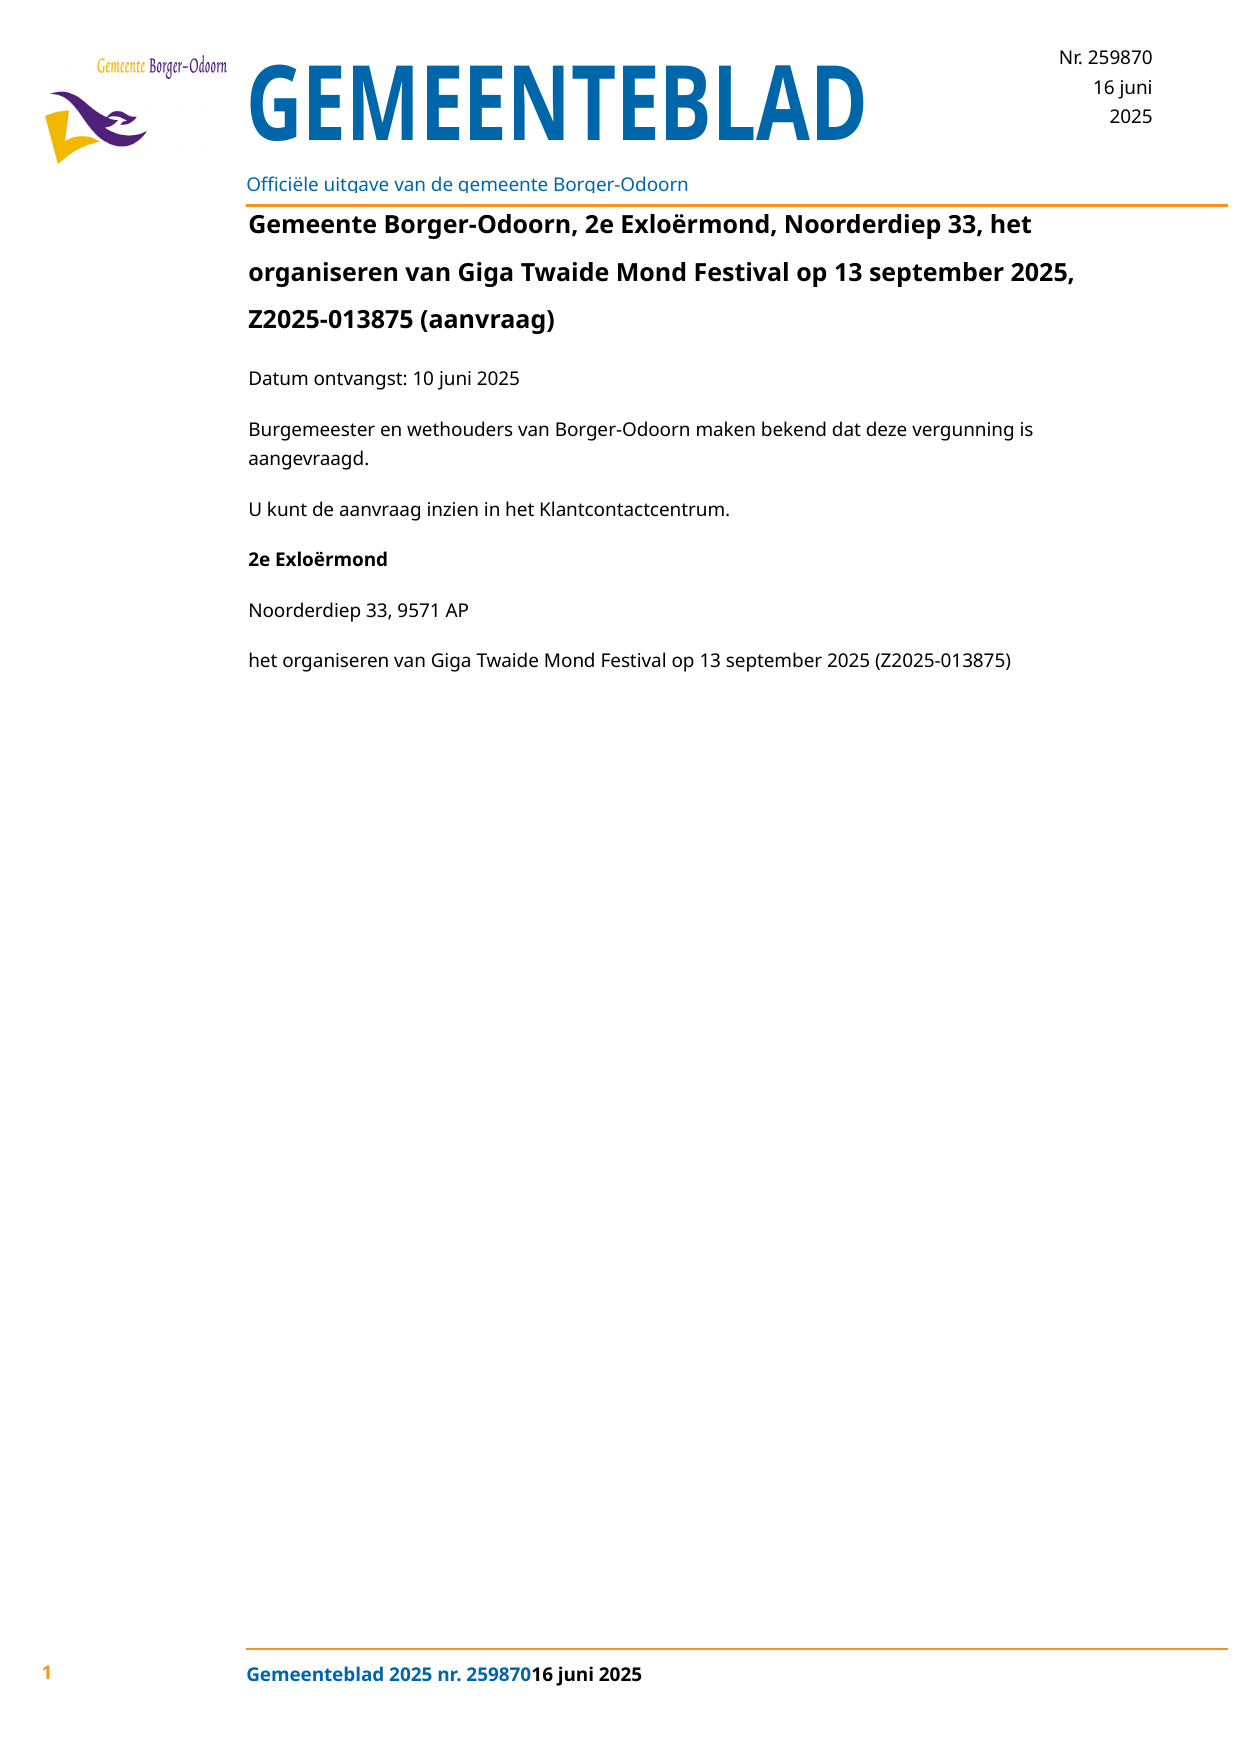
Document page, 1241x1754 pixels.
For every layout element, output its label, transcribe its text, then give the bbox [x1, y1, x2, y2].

text Datum ontvangst: 10 juni 2025 [248, 366, 1152, 391]
text het organiseren van Giga Twaide Mond Festival op 13 september 2025 (Z2025-013875) [248, 647, 1152, 673]
picture [41, 47, 231, 172]
text Noorderdiep 33, 9571 AP [248, 597, 1152, 622]
text U kunt de aanvraag inzien in het Klantcontactcentrum. [248, 496, 1152, 522]
text Burgemeester en wethouders van Borger-Odoorn maken bekend dat deze vergunning is aangevraagd. [248, 416, 1152, 471]
text Gemeente Borger-Odoorn, 2e Exloërmond, Noorderdiep 33, het organiseren van Giga Twaide Mond Festival op 13 september 2025, Z2025-013875 (aanvraag) [248, 207, 1152, 336]
text 2e Exloërmond [248, 546, 1152, 572]
